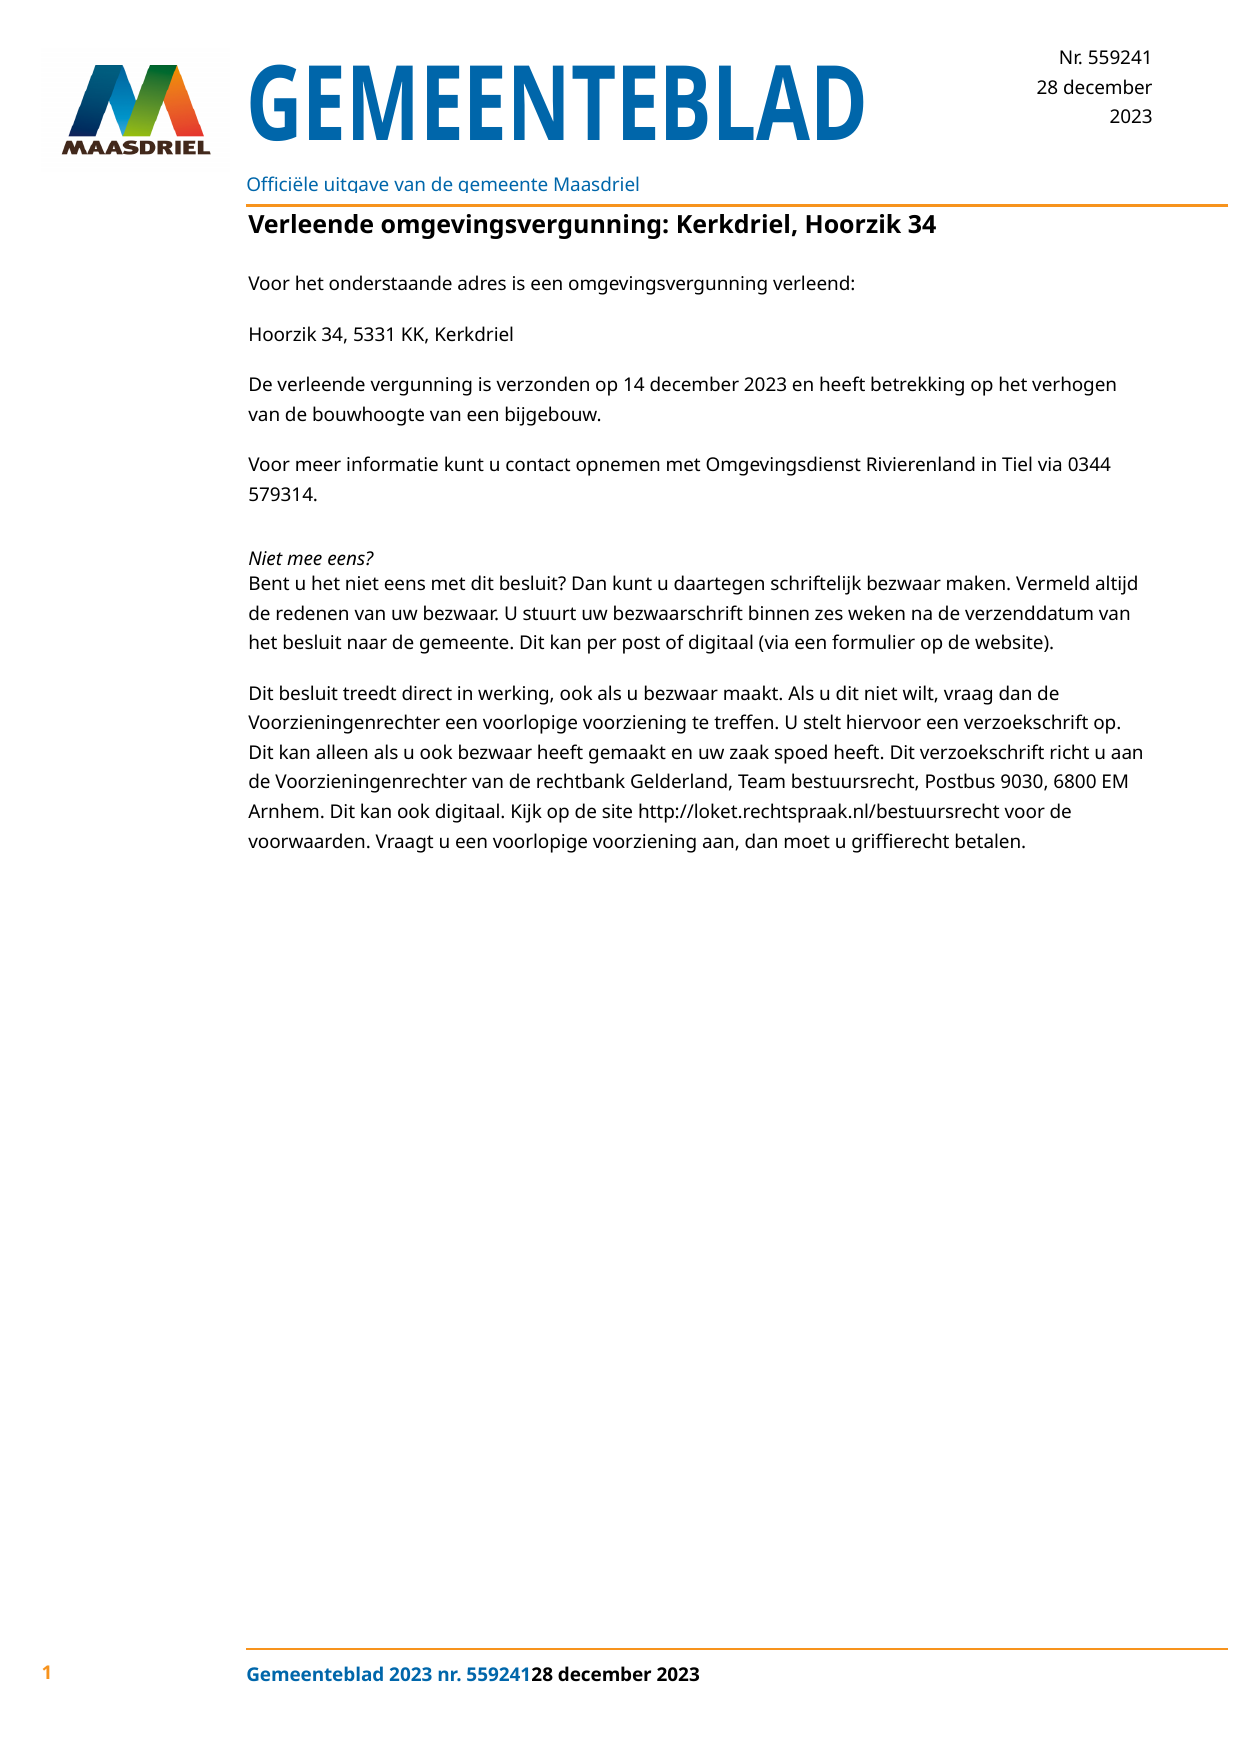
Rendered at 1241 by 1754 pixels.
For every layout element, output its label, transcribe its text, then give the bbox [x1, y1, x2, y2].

text Voor meer informatie kunt u contact opnemen met Omgevingsdienst Rivierenland in Tiel via 0344 579314. [248, 451, 1152, 506]
text Bent u het niet eens met dit besluit? Dan kunt u daartegen schriftelijk bezwaar maken. Vermeld altijd de redenen van uw bezwaar. U stuurt uw bezwaarschrift binnen zes weken na de verzenddatum van het besluit naar de gemeente. Dit kan per post of digitaal (via een formulier op de website). [248, 570, 1152, 655]
text Niet mee eens? [248, 545, 1152, 570]
text Verleende omgevingsvergunning: Kerkdriel, Hoorzik 34 [248, 207, 1152, 241]
text De verleende vergunning is verzonden op 14 december 2023 en heeft betrekking op het verhogen van de bouwhoogte van een bijgebouw. [248, 371, 1152, 426]
text Voor het onderstaande adres is een omgevingsvergunning verleend: [248, 270, 1152, 296]
picture [41, 47, 231, 172]
text Hoorzik 34, 5331 KK, Kerkdriel [248, 321, 1152, 346]
text Dit besluit treedt direct in werking, ook als u bezwaar maakt. Als u dit niet wilt, vraag dan de Voorzieningenrechter een voorlopige voorziening te treffen. U stelt hiervoor een verzoekschrift op. Dit kan alleen als u ook bezwaar heeft gemaakt en uw zaak spoed heeft. Dit verzoekschrift richt u aan de Voorzieningenrechter van de rechtbank Gelderland, Team bestuursrecht, Postbus 9030, 6800 EM Arnhem. Dit kan ook digitaal. Kijk op de site http://loket.rechtspraak.nl/bestuursrecht voor de voorwaarden. Vraagt u een voorlopige voorziening aan, dan moet u griffierecht betalen. [248, 680, 1152, 854]
